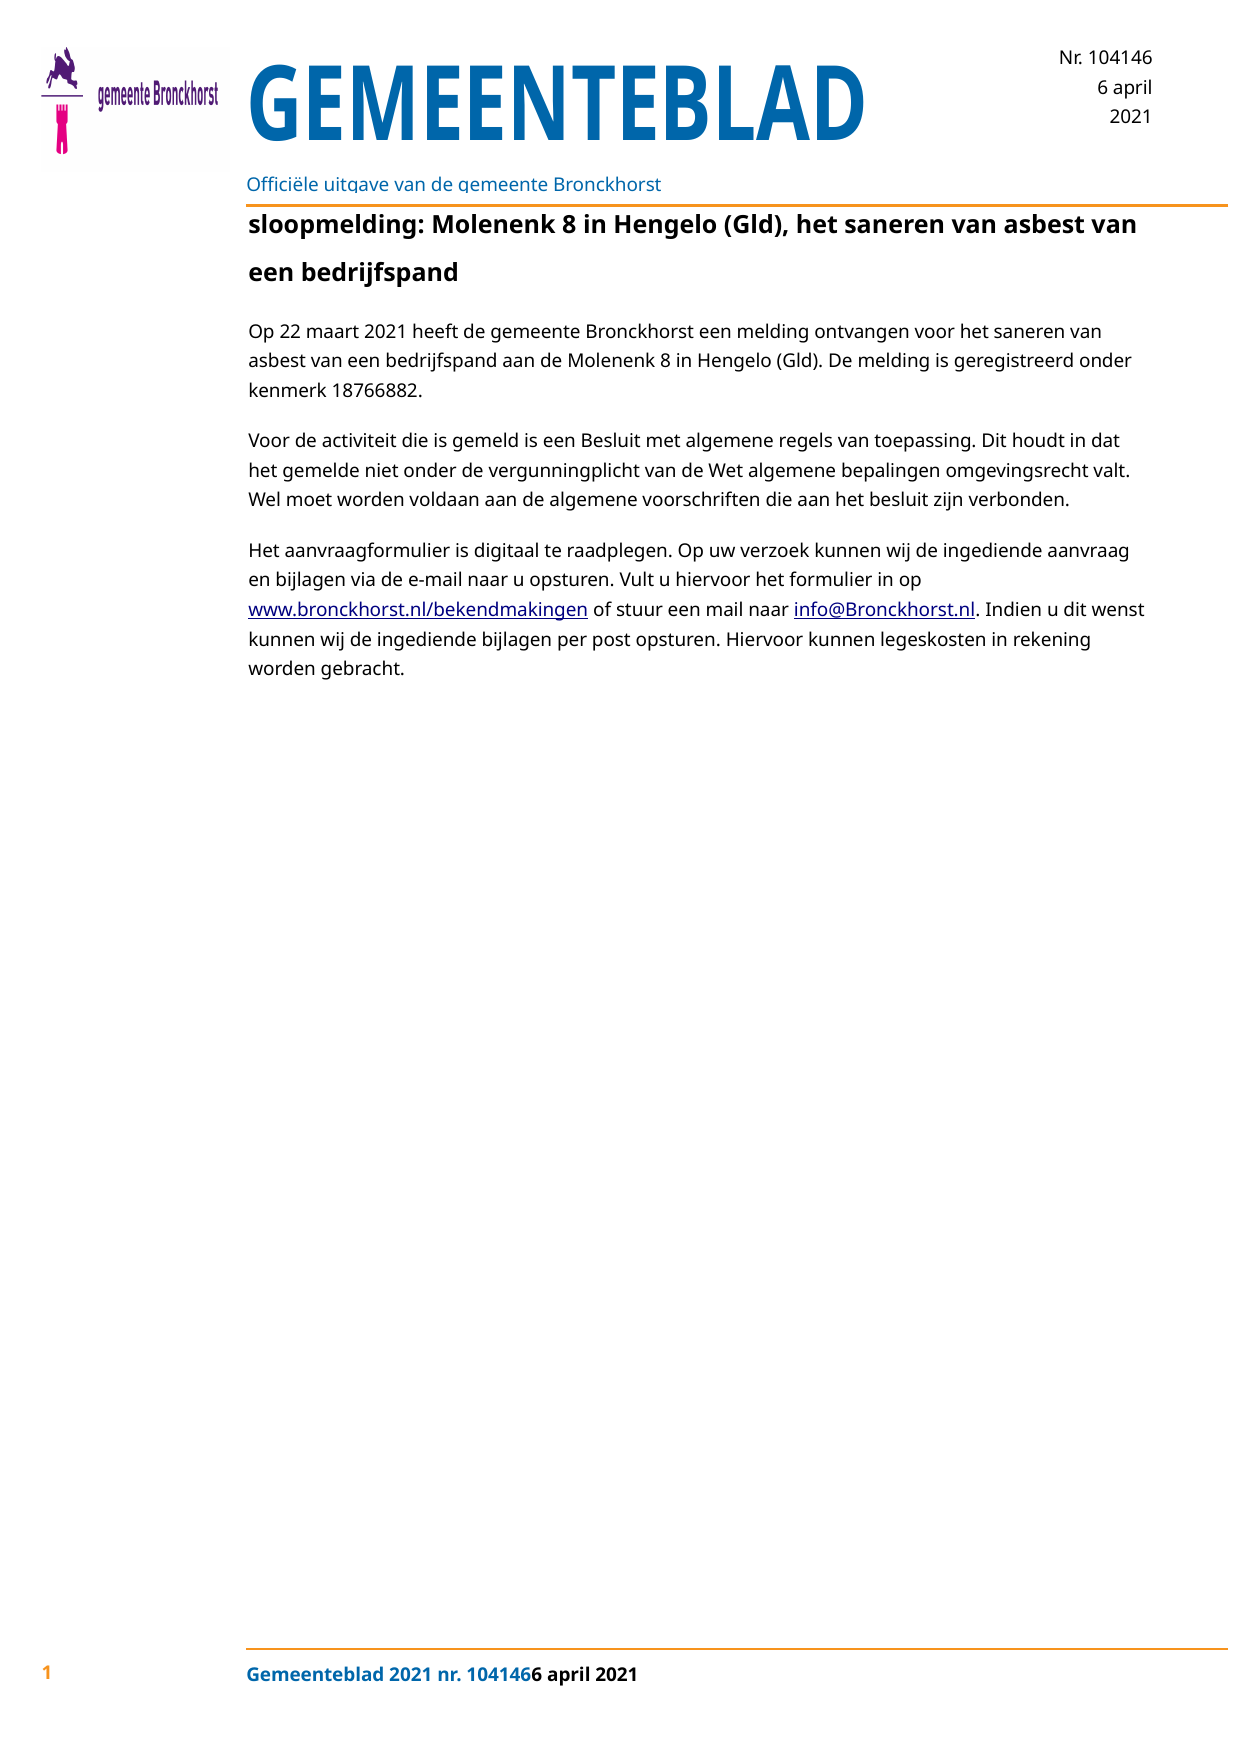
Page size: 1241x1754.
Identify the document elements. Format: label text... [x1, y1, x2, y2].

text Voor de activiteit die is gemeld is een Besluit met algemene regels van toepassing. Dit houdt in dat het gemelde niet onder de vergunningplicht van de Wet algemene bepalingen omgevingsrecht valt. Wel moet worden voldaan aan de algemene voorschriften die aan het besluit zijn verbonden. [248, 427, 1152, 512]
text sloopmelding: Molenenk 8 in Hengelo (Gld), het saneren van asbest van een bedrijfspand [248, 207, 1152, 288]
text Op 22 maart 2021 heeft de gemeente Bronckhorst een melding ontvangen voor het saneren van asbest van een bedrijfspand aan de Molenenk 8 in Hengelo (Gld). De melding is geregistreerd onder kenmerk 18766882. [248, 318, 1152, 403]
picture [41, 47, 231, 172]
text Het aanvraagformulier is digitaal te raadplegen. Op uw verzoek kunnen wij de ingediende aanvraag en bijlagen via de e-mail naar u opsturen. Vult u hiervoor het formulier in op www.bronckhorst.nl/bekendmakingen of stuur een mail naar info@Bronckhorst.nl. Indien u dit wenst kunnen wij de ingediende bijlagen per post opsturen. Hiervoor kunnen legeskosten in rekening worden gebracht. [248, 537, 1152, 681]
